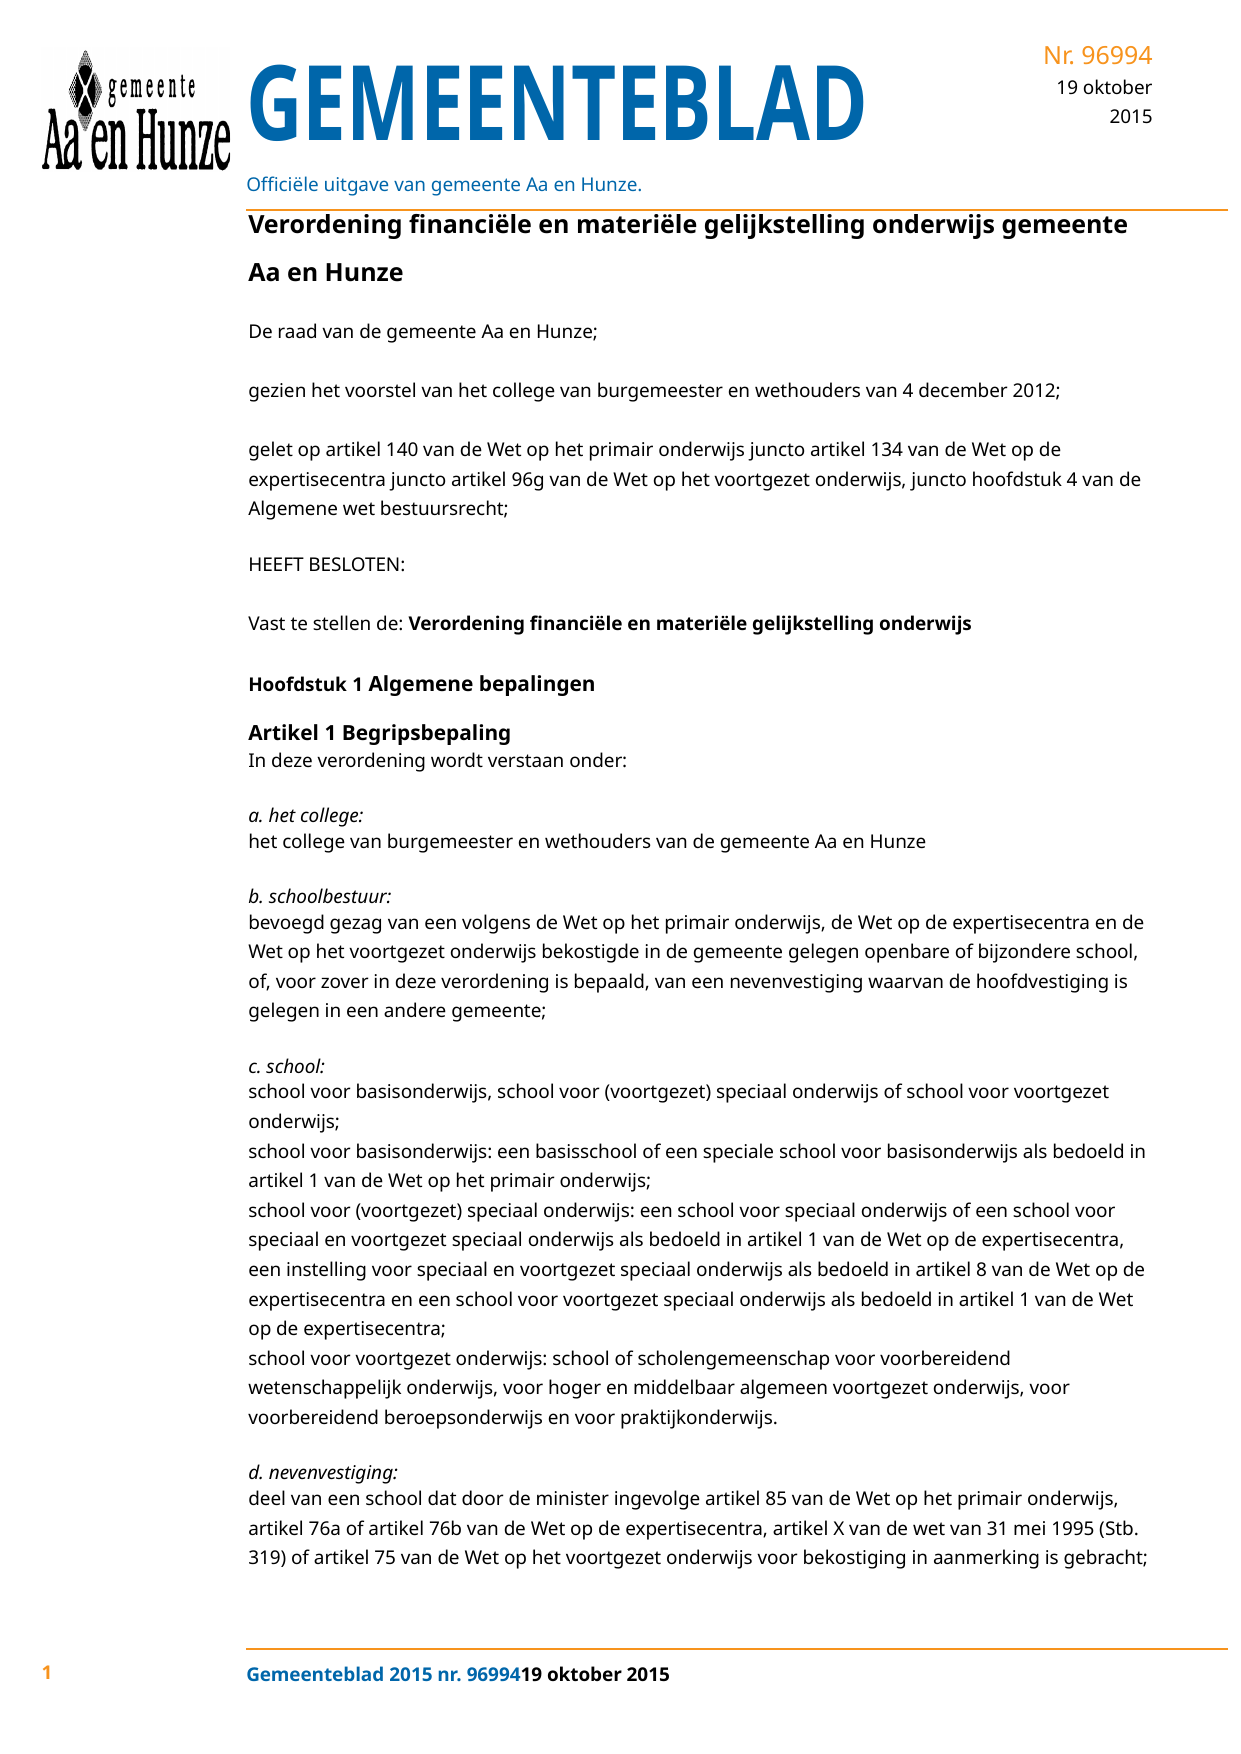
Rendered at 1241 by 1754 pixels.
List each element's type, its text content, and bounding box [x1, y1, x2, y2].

text Vast te stellen de: Verordening financiële en materiële gelijkstelling onderwijs [248, 610, 1152, 636]
text b. schoolbestuur: [248, 883, 1152, 909]
text school voor (voortgezet) speciaal onderwijs: een school voor speciaal onderwijs of een school voor speciaal en voortgezet speciaal onderwijs als bedoeld in artikel 1 van de Wet op de expertisecentra, een instelling voor speciaal en voortgezet speciaal onderwijs als bedoeld in artikel 8 van de Wet op de expertisecentra en een school voor voortgezet speciaal onderwijs als bedoeld in artikel 1 van de Wet op de expertisecentra; [248, 1197, 1152, 1341]
text Artikel 1 Begripsbepaling [248, 718, 1152, 747]
text gezien het voorstel van het college van burgemeester en wethouders van 4 december 2012; [248, 377, 1152, 403]
text De raad van de gemeente Aa en Hunze; [248, 318, 1152, 344]
text deel van een school dat door de minister ingevolge artikel 85 van de Wet op het primair onderwijs, artikel 76a of artikel 76b van de Wet op de expertisecentra, artikel X van de wet van 31 mei 1995 (Stb. 319) of artikel 75 van de Wet op het voortgezet onderwijs voor bekostiging in aanmerking is gebracht; [248, 1485, 1152, 1570]
text Verordening financiële en materiële gelijkstelling onderwijs gemeente Aa en Hunze [248, 211, 1152, 288]
text school voor basisonderwijs: een basisschool of een speciale school voor basisonderwijs als bedoeld in artikel 1 van de Wet op het primair onderwijs; [248, 1138, 1152, 1193]
text Hoofdstuk 1 Algemene bepalingen [248, 669, 1152, 697]
text In deze verordening wordt verstaan onder: [248, 747, 1152, 772]
text bevoegd gezag van een volgens de Wet op het primair onderwijs, de Wet op de expertisecentra en de Wet op het voortgezet onderwijs bekostigde in de gemeente gelegen openbare of bijzondere school, of, voor zover in deze verordening is bepaald, van een nevenvestiging waarvan de hoofdvestiging is gelegen in een andere gemeente; [248, 909, 1152, 1023]
text d. nevenvestiging: [248, 1459, 1152, 1485]
picture [41, 47, 231, 172]
text a. het college: [248, 802, 1152, 828]
text gelet op artikel 140 van de Wet op het primair onderwijs juncto artikel 134 van de Wet op de expertisecentra juncto artikel 96g van de Wet op het voortgezet onderwijs, juncto hoofdstuk 4 van de Algemene wet bestuursrecht; [248, 436, 1152, 521]
text HEEFT BESLOTEN: [248, 551, 1152, 576]
text c. school: [248, 1053, 1152, 1079]
text het college van burgemeester en wethouders van de gemeente Aa en Hunze [248, 828, 1152, 853]
text school voor voortgezet onderwijs: school of scholengemeenschap voor voorbereidend wetenschappelijk onderwijs, voor hoger en middelbaar algemeen voortgezet onderwijs, voor voorbereidend beroepsonderwijs en voor praktijkonderwijs. [248, 1345, 1152, 1430]
text school voor basisonderwijs, school voor (voortgezet) speciaal onderwijs of school voor voortgezet onderwijs; [248, 1079, 1152, 1134]
